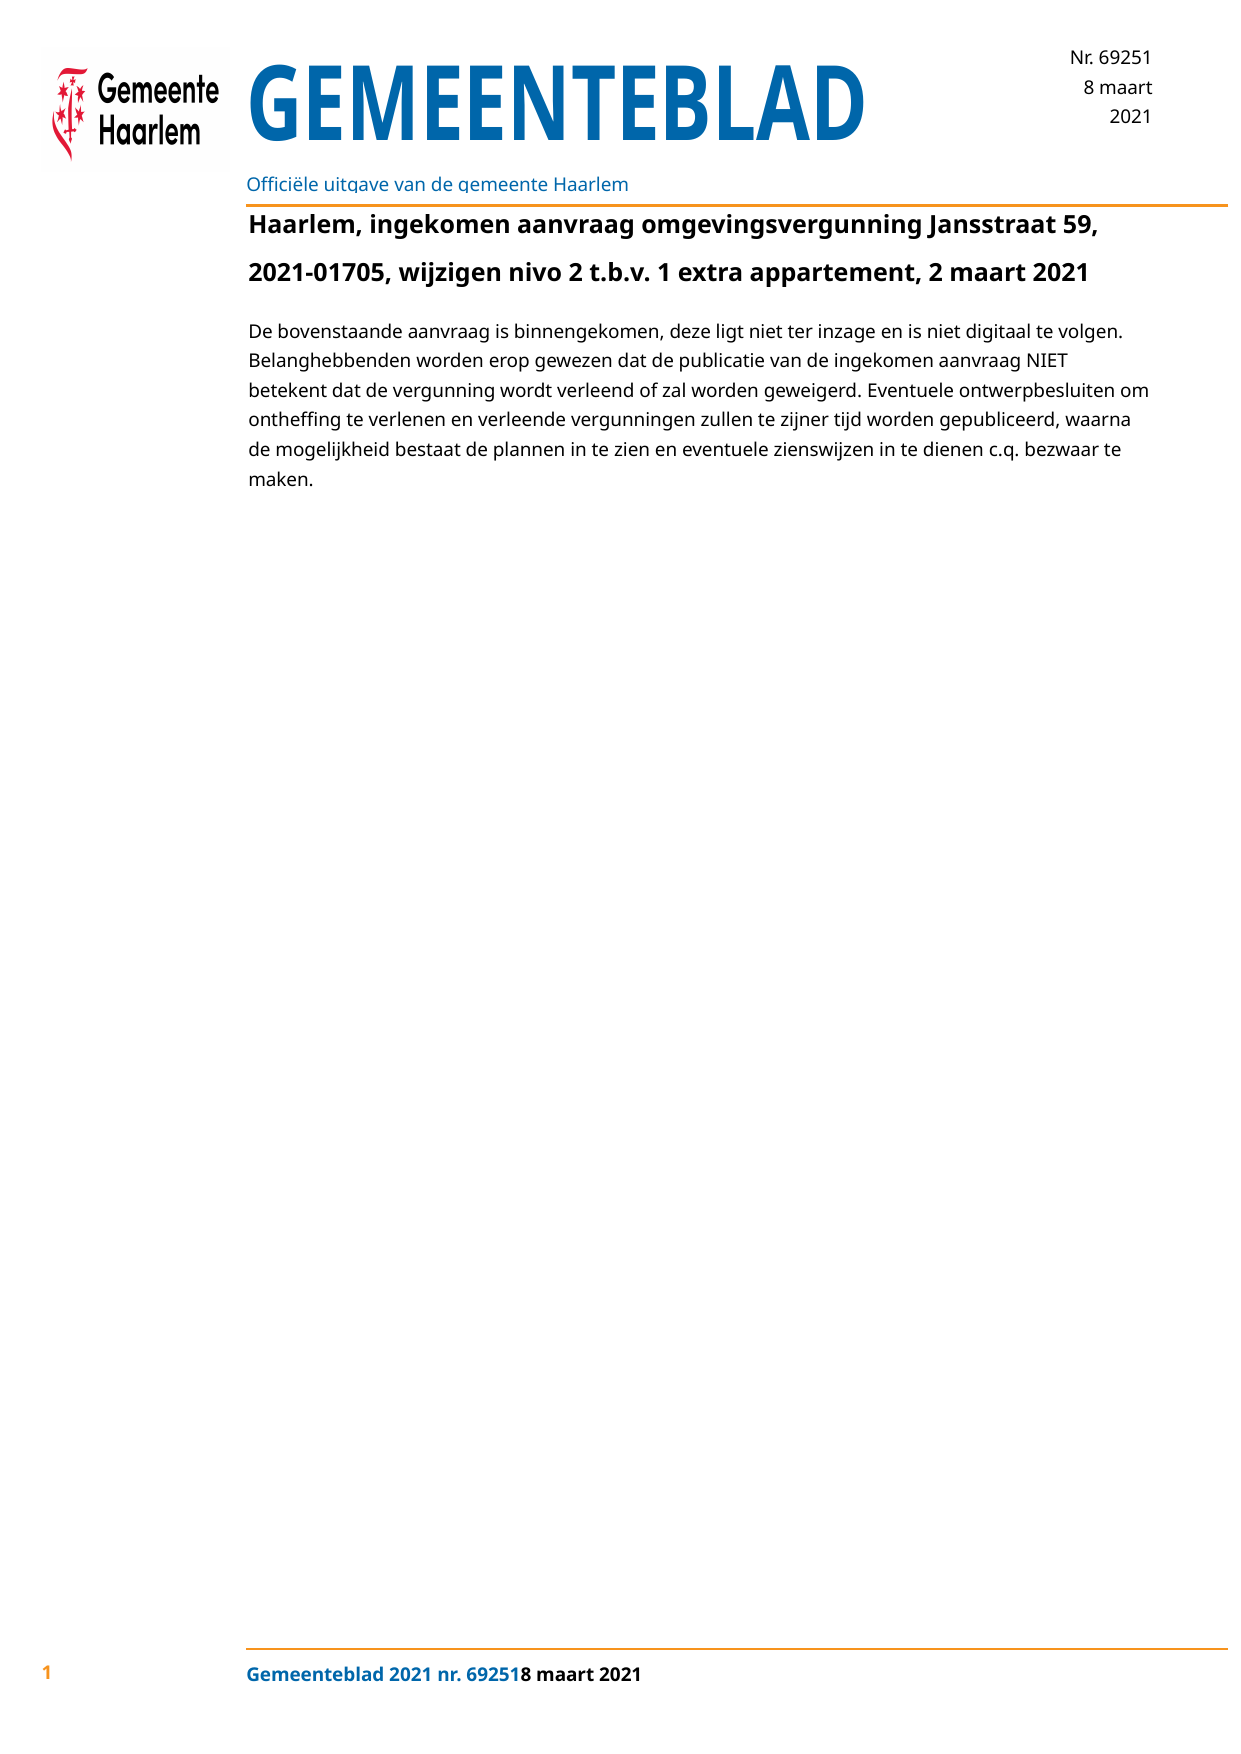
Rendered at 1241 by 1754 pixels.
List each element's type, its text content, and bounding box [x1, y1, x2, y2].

text Haarlem, ingekomen aanvraag omgevingsvergunning Jansstraat 59, 2021-01705, wijzigen nivo 2 t.b.v. 1 extra appartement, 2 maart 2021 [248, 207, 1152, 288]
picture [41, 47, 231, 172]
text De bovenstaande aanvraag is binnengekomen, deze ligt niet ter inzage en is niet digitaal te volgen. Belanghebbenden worden erop gewezen dat de publicatie van de ingekomen aanvraag NIET betekent dat de vergunning wordt verleend of zal worden geweigerd. Eventuele ontwerpbesluiten om ontheffing te verlenen en verleende vergunningen zullen te zijner tijd worden gepubliceerd, waarna de mogelijkheid bestaat de plannen in te zien en eventuele zienswijzen in te dienen c.q. bezwaar te maken. [248, 318, 1152, 492]
